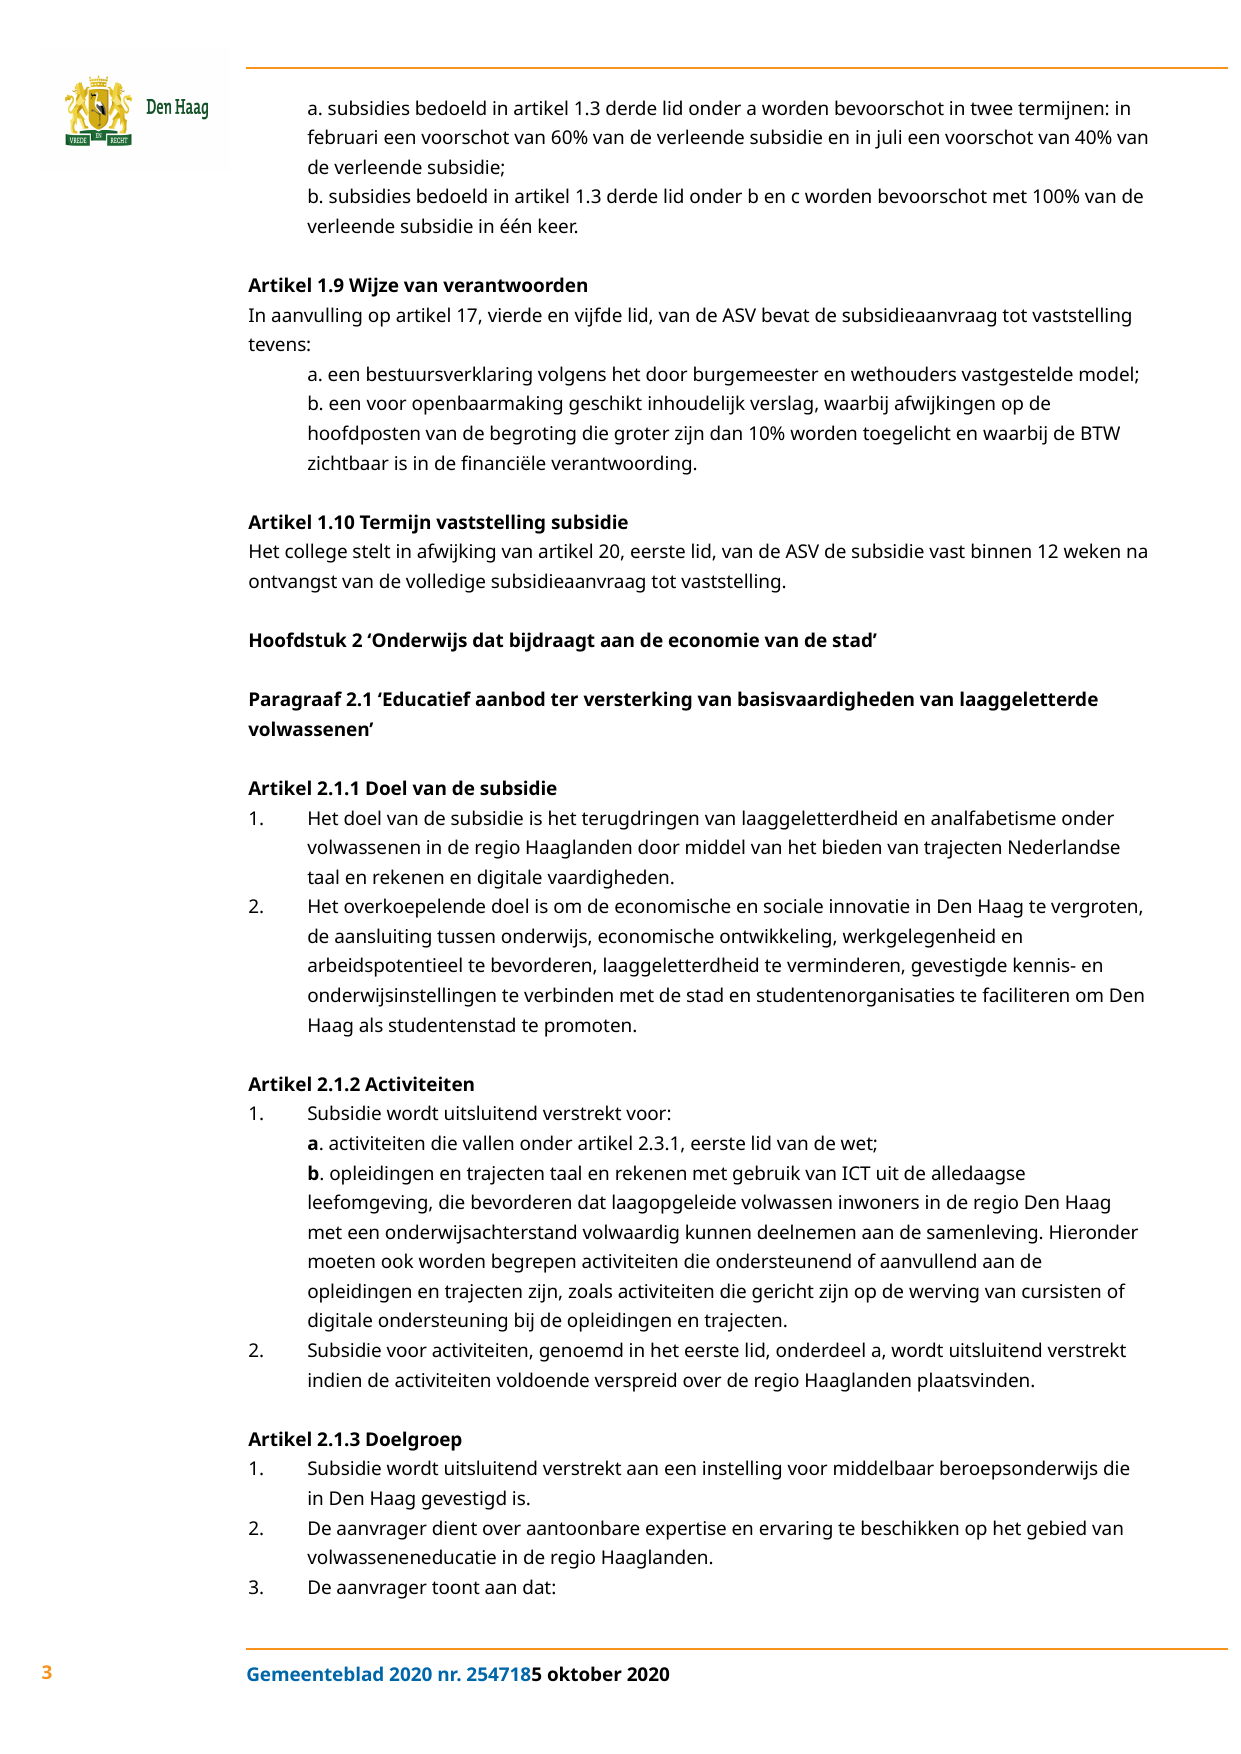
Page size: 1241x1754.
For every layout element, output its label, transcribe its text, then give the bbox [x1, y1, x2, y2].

list a. subsidies bedoeld in artikel 1.3 derde lid onder a worden bevoorschot in twee termijnen: in februari een voorschot van 60% van de verleende subsidie en in juli een voorschot van 40% van de verleende subsidie; [248, 95, 1152, 180]
text Het college stelt in afwijking van artikel 20, eerste lid, van de ASV de subsidie vast binnen 12 weken na ontvangst van de volledige subsidieaanvraag tot vaststelling. [248, 538, 1152, 594]
text Paragraaf 2.1 ‘Educatief aanbod ter versterking van basisvaardigheden van laaggeletterde volwassenen’ [248, 686, 1152, 742]
text Artikel 2.1.3 Doelgroep [248, 1426, 1152, 1452]
text Artikel 2.1.2 Activiteiten [248, 1071, 1152, 1097]
list Subsidie wordt uitsluitend verstrekt voor: [248, 1101, 1152, 1126]
list a. een bestuursverklaring volgens het door burgemeester en wethouders vastgestelde model; [248, 361, 1152, 387]
list b. opleidingen en trajecten taal en rekenen met gebruik van ICT uit de alledaagse leefomgeving, die bevorderen dat laagopgeleide volwassen inwoners in de regio Den Haag met een onderwijsachterstand volwaardig kunnen deelnemen aan de samenleving. Hieronder moeten ook worden begrepen activiteiten die ondersteunend of aanvullend aan de opleidingen en trajecten zijn, zoals activiteiten die gericht zijn op de werving van cursisten of digitale ondersteuning bij de opleidingen en trajecten. [248, 1160, 1152, 1333]
list Subsidie voor activiteiten, genoemd in het eerste lid, onderdeel a, wordt uitsluitend verstrekt indien de activiteiten voldoende verspreid over de regio Haaglanden plaatsvinden. [248, 1337, 1152, 1393]
list De aanvrager toont aan dat: [248, 1574, 1152, 1600]
list Het doel van de subsidie is het terugdringen van laaggeletterdheid en analfabetisme onder volwassenen in de regio Haaglanden door middel van het bieden van trajecten Nederlandse taal en rekenen en digitale vaardigheden. [248, 805, 1152, 890]
text Hoofdstuk 2 ‘Onderwijs dat bijdraagt aan de economie van de stad’ [248, 627, 1152, 653]
list De aanvrager dient over aantoonbare expertise en ervaring te beschikken op het gebied van volwasseneneducatie in de regio Haaglanden. [248, 1515, 1152, 1570]
text Artikel 1.10 Termijn vaststelling subsidie [248, 509, 1152, 535]
list a. activiteiten die vallen onder artikel 2.3.1, eerste lid van de wet; [248, 1130, 1152, 1156]
text In aanvulling op artikel 17, vierde en vijfde lid, van de ASV bevat de subsidieaanvraag tot vaststelling tevens: [248, 302, 1152, 357]
list b. subsidies bedoeld in artikel 1.3 derde lid onder b en c worden bevoorschot met 100% van de verleende subsidie in één keer. [248, 183, 1152, 239]
list b. een voor openbaarmaking geschikt inhoudelijk verslag, waarbij afwijkingen op de hoofdposten van de begroting die groter zijn dan 10% worden toegelicht en waarbij de BTW zichtbaar is in de financiële verantwoording. [248, 391, 1152, 476]
text Artikel 2.1.1 Doel van de subsidie [248, 775, 1152, 801]
list Subsidie wordt uitsluitend verstrekt aan een instelling voor middelbaar beroepsonderwijs die in Den Haag gevestigd is. [248, 1456, 1152, 1511]
picture [41, 47, 231, 172]
text Artikel 1.9 Wijze van verantwoorden [248, 272, 1152, 298]
list Het overkoepelende doel is om de economische en sociale innovatie in Den Haag te vergroten, de aansluiting tussen onderwijs, economische ontwikkeling, werkgelegenheid en arbeidspotentieel te bevorderen, laaggeletterdheid te verminderen, gevestigde kennis- en onderwijsinstellingen te verbinden met de stad en studentenorganisaties te faciliteren om Den Haag als studentenstad te promoten. [248, 893, 1152, 1038]
